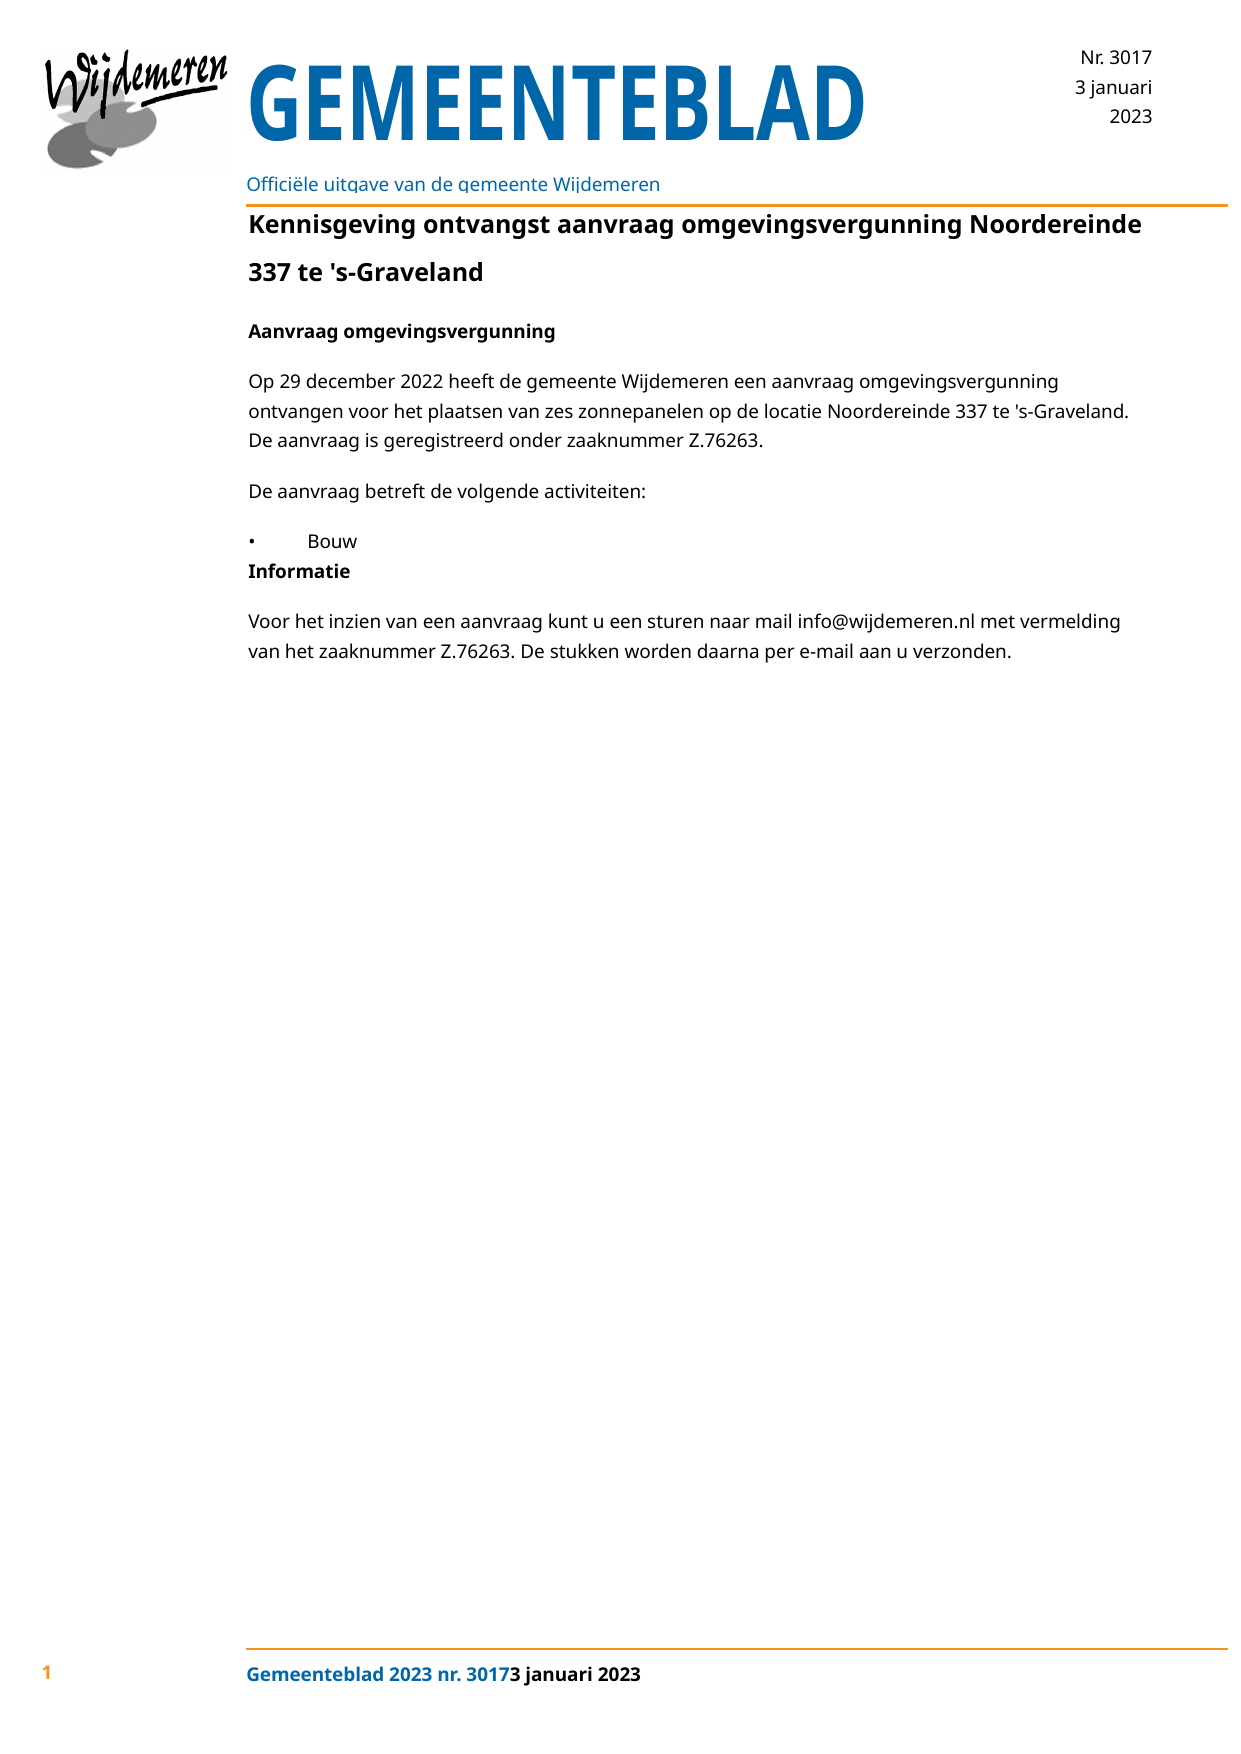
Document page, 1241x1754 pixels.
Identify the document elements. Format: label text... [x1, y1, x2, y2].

text Informatie [248, 558, 1152, 584]
picture [41, 47, 231, 172]
text Aanvraag omgevingsvergunning [248, 318, 1152, 344]
list Bouw [248, 528, 1152, 554]
text Kennisgeving ontvangst aanvraag omgevingsvergunning Noordereinde 337 te 's-Graveland [248, 207, 1152, 288]
text De aanvraag betreft de volgende activiteiten: [248, 478, 1152, 504]
text Voor het inzien van een aanvraag kunt u een sturen naar mail info@wijdemeren.nl met vermelding van het zaaknummer Z.76263. De stukken worden daarna per e-mail aan u verzonden. [248, 608, 1152, 664]
text Op 29 december 2022 heeft de gemeente Wijdemeren een aanvraag omgevingsvergunning ontvangen voor het plaatsen van zes zonnepanelen op de locatie Noordereinde 337 te 's-Graveland. De aanvraag is geregistreerd onder zaaknummer Z.76263. [248, 368, 1152, 453]
